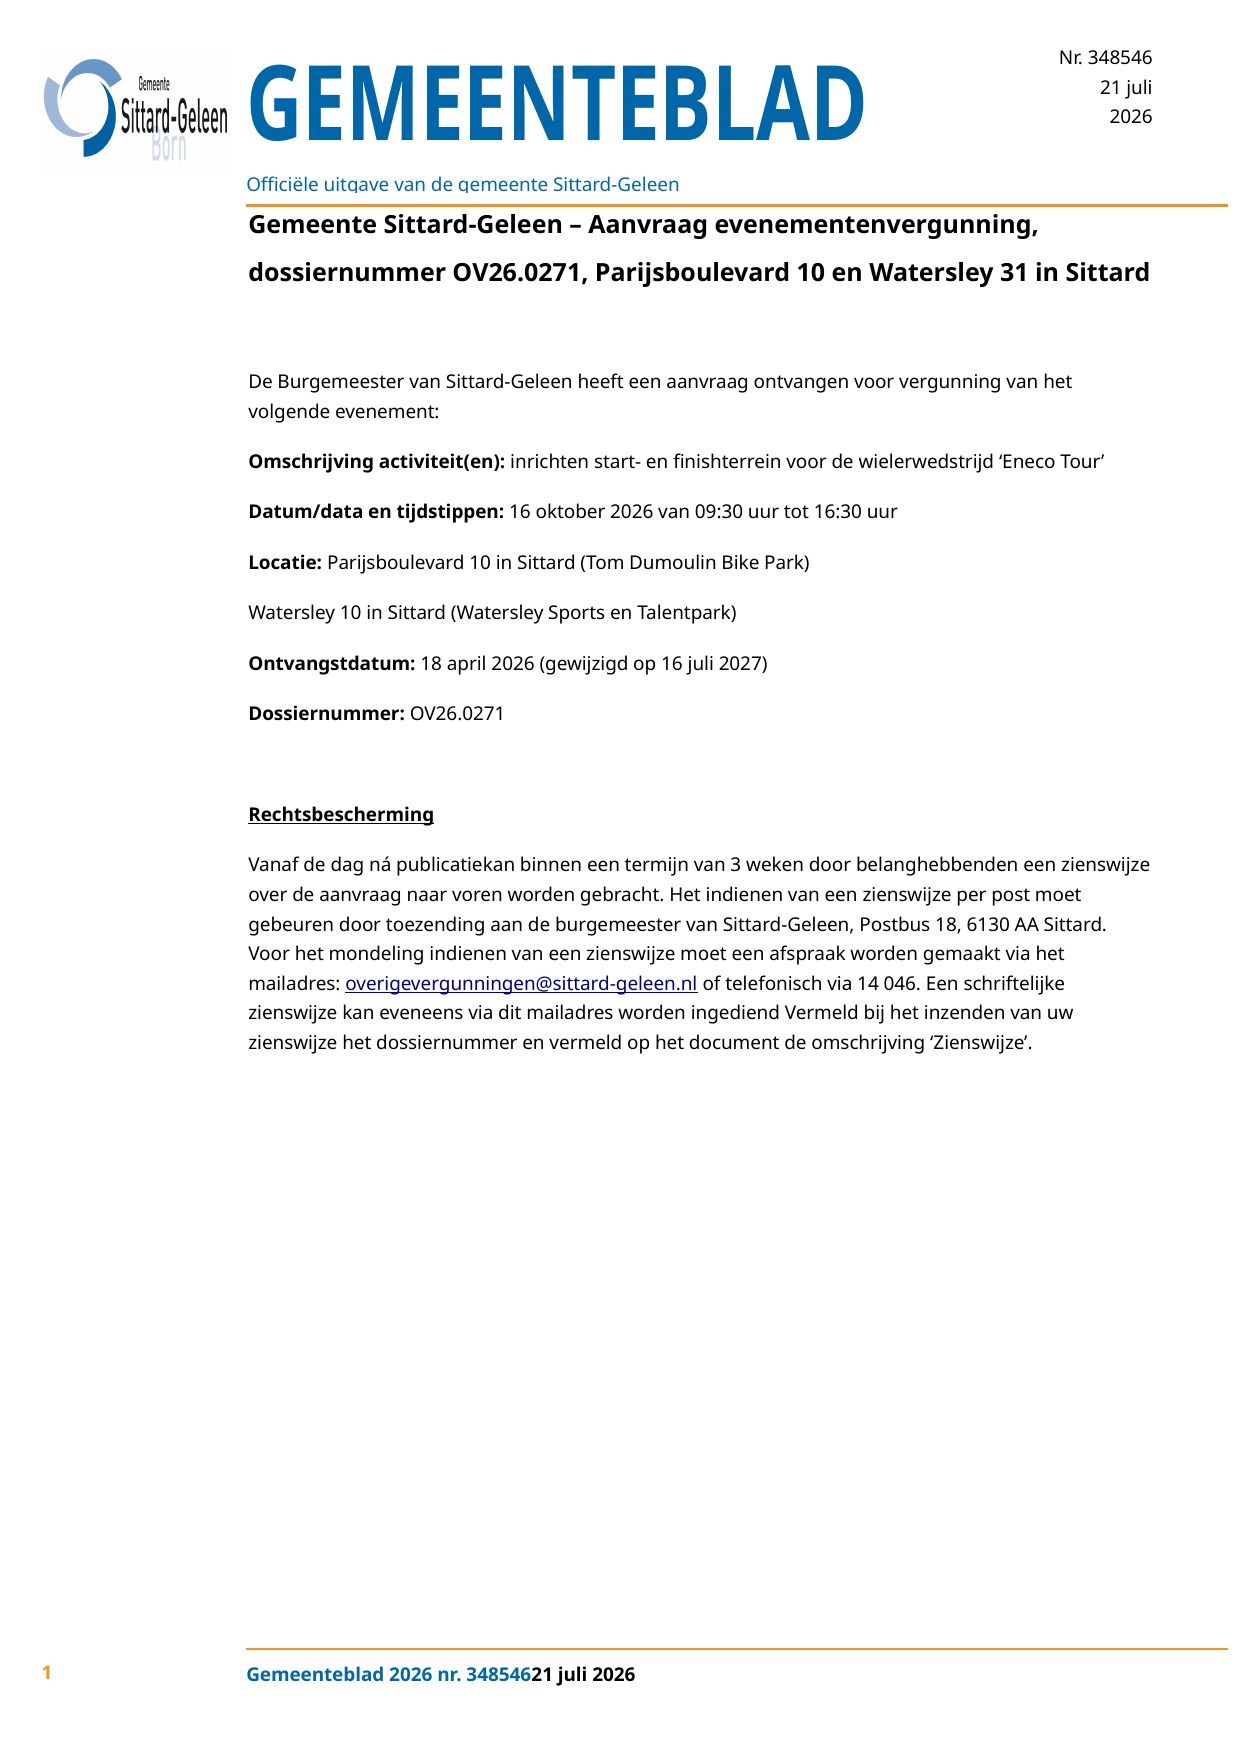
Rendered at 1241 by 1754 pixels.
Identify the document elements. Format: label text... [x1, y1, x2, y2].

text Gemeente Sittard-Geleen – Aanvraag evenementenvergunning, dossiernummer OV26.0271, Parijsboulevard 10 en Watersley 31 in Sittard [248, 207, 1152, 288]
text Dossiernummer: OV26.0271 [248, 700, 1152, 726]
text Omschrijving activiteit(en): inrichten start- en finishterrein voor de wielerwedstrijd ‘Eneco Tour’ [248, 448, 1152, 474]
text De Burgemeester van Sittard-Geleen heeft een aanvraag ontvangen voor vergunning van het volgende evenement: [248, 368, 1152, 424]
picture [41, 47, 231, 172]
text Datum/data en tijdstippen: 16 oktober 2026 van 09:30 uur tot 16:30 uur [248, 499, 1152, 524]
text Rechtsbescherming [248, 801, 1152, 827]
text Watersley 10 in Sittard (Watersley Sports en Talentpark) [248, 599, 1152, 625]
text Vanaf de dag ná publicatiekan binnen een termijn van 3 weken door belanghebbenden een zienswijze over de aanvraag naar voren worden gebracht. Het indienen van een zienswijze per post moet gebeuren door toezending aan de burgemeester van Sittard-Geleen, Postbus 18, 6130 AA Sittard. Voor het mondeling indienen van een zienswijze moet een afspraak worden gemaakt via het mailadres: overigevergunningen@sittard-geleen.nl of telefonisch via 14 046. Een schriftelijke zienswijze kan eveneens via dit mailadres worden ingediend Vermeld bij het inzenden van uw zienswijze het dossiernummer en vermeld op het document de omschrijving ‘Zienswijze’. [248, 852, 1152, 1055]
text Ontvangstdatum: 18 april 2026 (gewijzigd op 16 juli 2027) [248, 650, 1152, 676]
text Locatie: Parijsboulevard 10 in Sittard (Tom Dumoulin Bike Park) [248, 549, 1152, 575]
